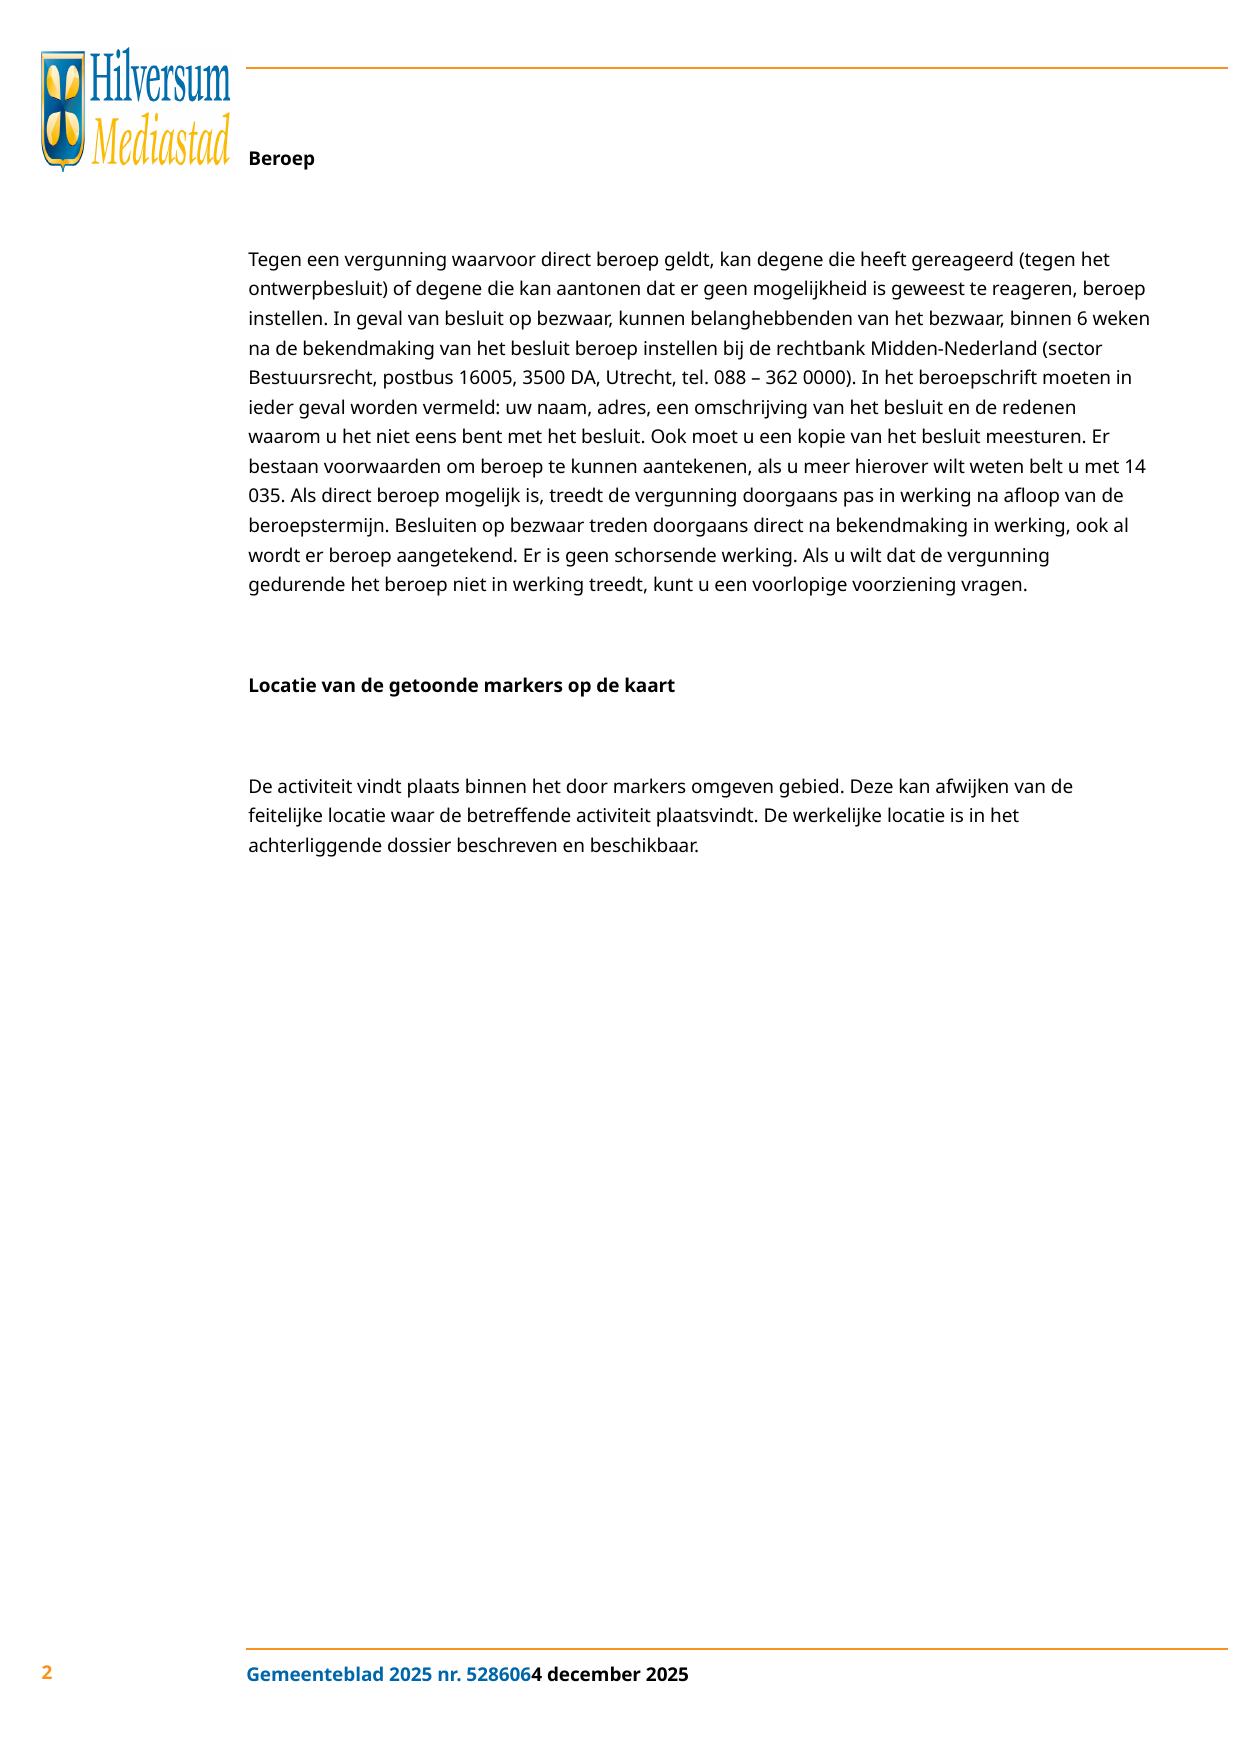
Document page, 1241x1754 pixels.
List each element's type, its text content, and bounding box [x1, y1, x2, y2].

text Locatie van de getoonde markers op de kaart [248, 672, 1152, 698]
picture [41, 47, 231, 172]
text De activiteit vindt plaats binnen het door markers omgeven gebied. Deze kan afwijken van de feitelijke locatie waar de betreffende activiteit plaatsvindt. De werkelijke locatie is in het achterliggende dossier beschreven en beschikbaar. [248, 773, 1152, 858]
text Tegen een vergunning waarvoor direct beroep geldt, kan degene die heeft gereageerd (tegen het ontwerpbesluit) of degene die kan aantonen dat er geen mogelijkheid is geweest te reageren, beroep instellen. In geval van besluit op bezwaar, kunnen belanghebbenden van het bezwaar, binnen 6 weken na de bekendmaking van het besluit beroep instellen bij de rechtbank Midden-Nederland (sector Bestuursrecht, postbus 16005, 3500 DA, Utrecht, tel. 088 – 362 0000). In het beroepschrift moeten in ieder geval worden vermeld: uw naam, adres, een omschrijving van het besluit en de redenen waarom u het niet eens bent met het besluit. Ook moet u een kopie van het besluit meesturen. Er bestaan voorwaarden om beroep te kunnen aantekenen, als u meer hierover wilt weten belt u met 14 035. Als direct beroep mogelijk is, treedt de vergunning doorgaans pas in werking na afloop van de beroepstermijn. Besluiten op bezwaar treden doorgaans direct na bekendmaking in werking, ook al wordt er beroep aangetekend. Er is geen schorsende werking. Als u wilt dat de vergunning gedurende het beroep niet in werking treedt, kunt u een voorlopige voorziening vragen. [248, 246, 1152, 597]
text Beroep [248, 145, 1152, 171]
